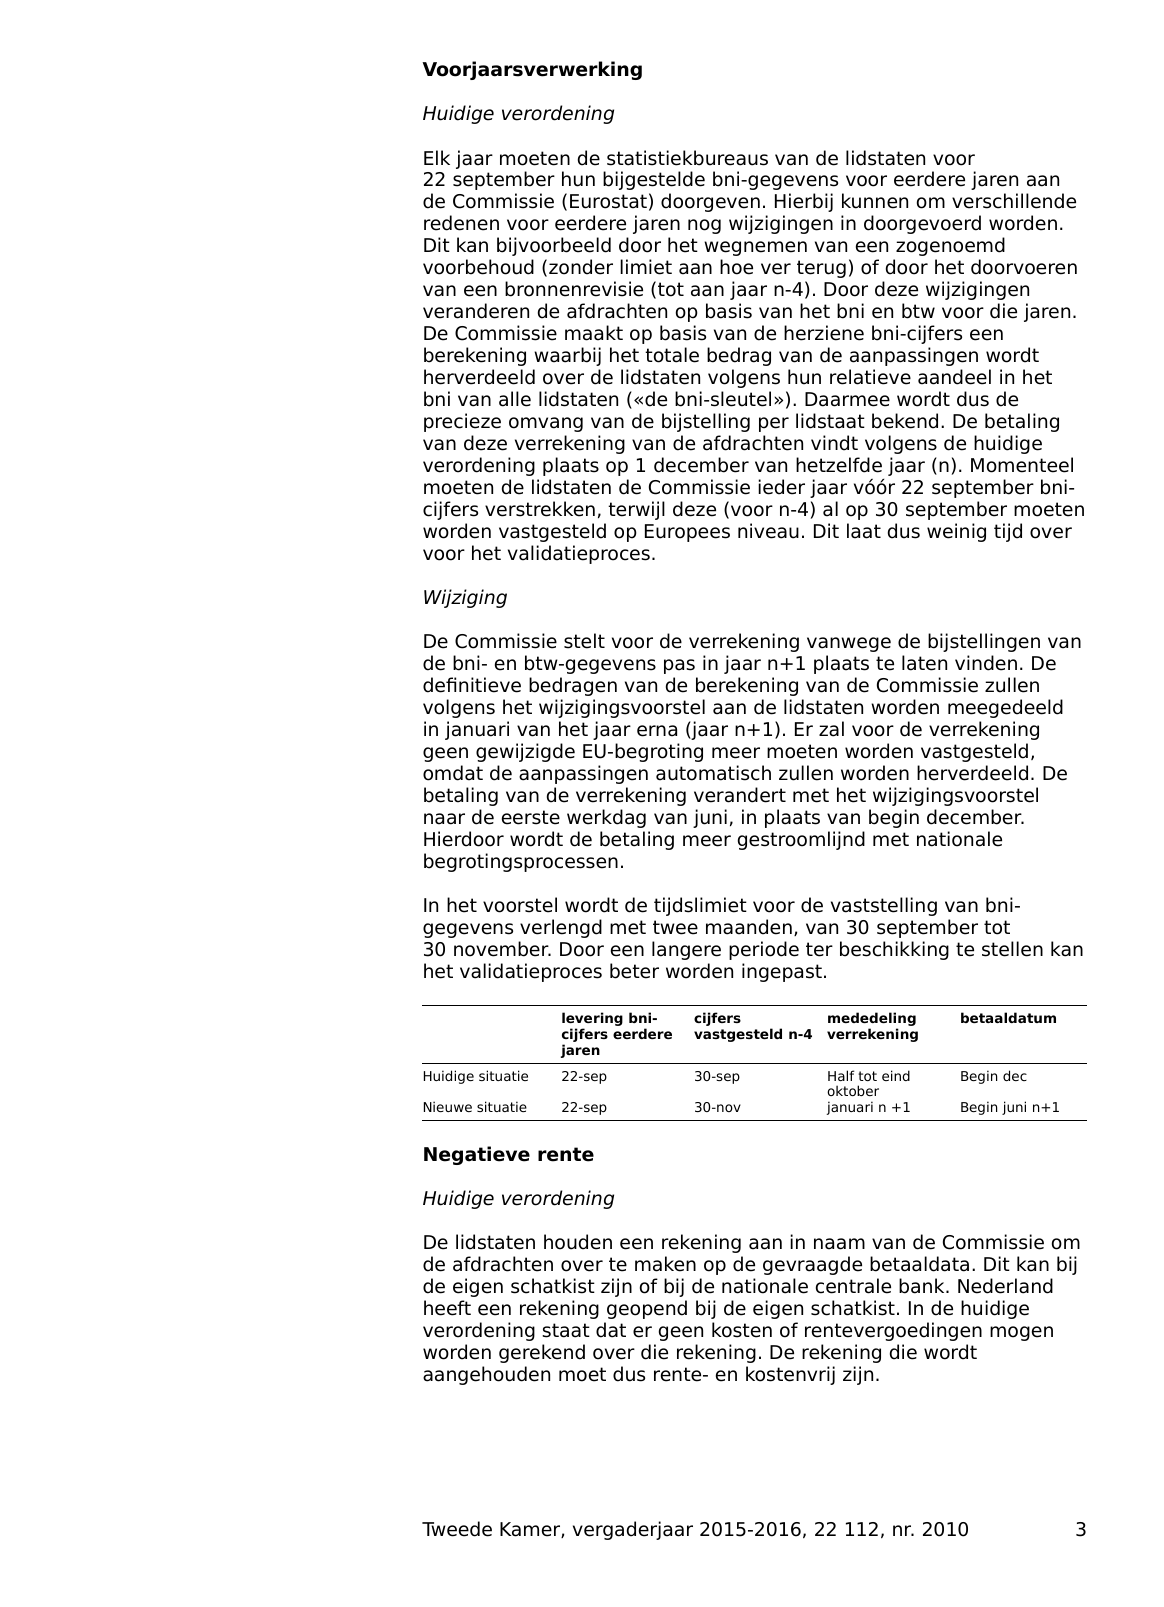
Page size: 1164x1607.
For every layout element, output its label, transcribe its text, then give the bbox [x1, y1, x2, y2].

subtitle Huidige verordening [422, 1188, 1087, 1210]
subtitle Voorjaarsverwerking [422, 59, 1087, 81]
subtitle Wijziging [422, 587, 1087, 609]
table_cell Half tot eind oktober [821, 1064, 954, 1100]
subtitle Huidige verordening [422, 103, 1087, 125]
table_cell Begin juni n+1 [954, 1100, 1087, 1120]
table_cell 22-sep [555, 1100, 688, 1120]
table_cell januari n +1 [821, 1100, 954, 1120]
table_cell Huidige situatie [422, 1064, 555, 1100]
text De Commissie stelt voor de verrekening vanwege de bijstellingen van de bni- en btw-gegevens pas in jaar n+1 plaats te laten vinden. De definitieve bedragen van de berekening van de Commissie zullen volgens het wijzigingsvoorstel aan de lidstaten worden meegedeeld in januari van het jaar erna (jaar n+1). Er zal voor de verrekening geen gewijzigde EU-begroting meer moeten worden vastgesteld, omdat de aanpassingen automatisch zullen worden herverdeeld. De betaling van de verrekening verandert met het wijzigingsvoorstel naar de eerste werkdag van juni, in plaats van begin december. Hierdoor wordt de betaling meer gestroomlijnd met nationale begrotingsprocessen. [422, 631, 1087, 873]
table_cell 30-sep [688, 1064, 821, 1100]
table_header [422, 1006, 555, 1063]
table_cell 22-sep [555, 1064, 688, 1100]
table_cell Begin dec [954, 1064, 1087, 1100]
table_cell 30-nov [688, 1100, 821, 1120]
table_header levering bni-cijfers eerdere jaren [555, 1006, 688, 1063]
text Elk jaar moeten de statistiekbureaus van de lidstaten voor 22 september hun bijgestelde bni-gegevens voor eerdere jaren aan de Commissie (Eurostat) doorgeven. Hierbij kunnen om verschillende redenen voor eerdere jaren nog wijzigingen in doorgevoerd worden. Dit kan bijvoorbeeld door het wegnemen van een zogenoemd voorbehoud (zonder limiet aan hoe ver terug) of door het doorvoeren van een bronnenrevisie (tot aan jaar n-4). Door deze wijzigingen veranderen de afdrachten op basis van het bni en btw voor die jaren. De Commissie maakt op basis van de herziene bni-cijfers een berekening waarbij het totale bedrag van de aanpassingen wordt herverdeeld over de lidstaten volgens hun relatieve aandeel in het bni van alle lidstaten («de bni-sleutel»). Daarmee wordt dus de precieze omvang van de bijstelling per lidstaat bekend. De betaling van deze verrekening van de afdrachten vindt volgens de huidige verordening plaats op 1 december van hetzelfde jaar (n). Momenteel moeten de lidstaten de Commissie ieder jaar vóór 22 september bni-cijfers verstrekken, terwijl deze (voor n-4) al op 30 september moeten worden vastgesteld op Europees niveau. Dit laat dus weinig tijd over voor het validatieproces. [422, 147, 1087, 565]
text In het voorstel wordt de tijdslimiet voor de vaststelling van bni-gegevens verlengd met twee maanden, van 30 september tot 30 november. Door een langere periode ter beschikking te stellen kan het validatieproces beter worden ingepast. [422, 895, 1087, 983]
table_header mededeling verrekening [821, 1006, 954, 1063]
table_header cijfers vastgesteld n-4 [688, 1006, 821, 1063]
table_header betaaldatum [954, 1006, 1087, 1063]
table_cell Nieuwe situatie [422, 1100, 555, 1120]
subtitle Negatieve rente [422, 1143, 1087, 1166]
text De lidstaten houden een rekening aan in naam van de Commissie om de afdrachten over te maken op de gevraagde betaaldata. Dit kan bij de eigen schatkist zijn of bij de nationale centrale bank. Nederland heeft een rekening geopend bij de eigen schatkist. In de huidige verordening staat dat er geen kosten of rentevergoedingen mogen worden gerekend over die rekening. De rekening die wordt aangehouden moet dus rente- en kostenvrij zijn. [422, 1232, 1087, 1386]
